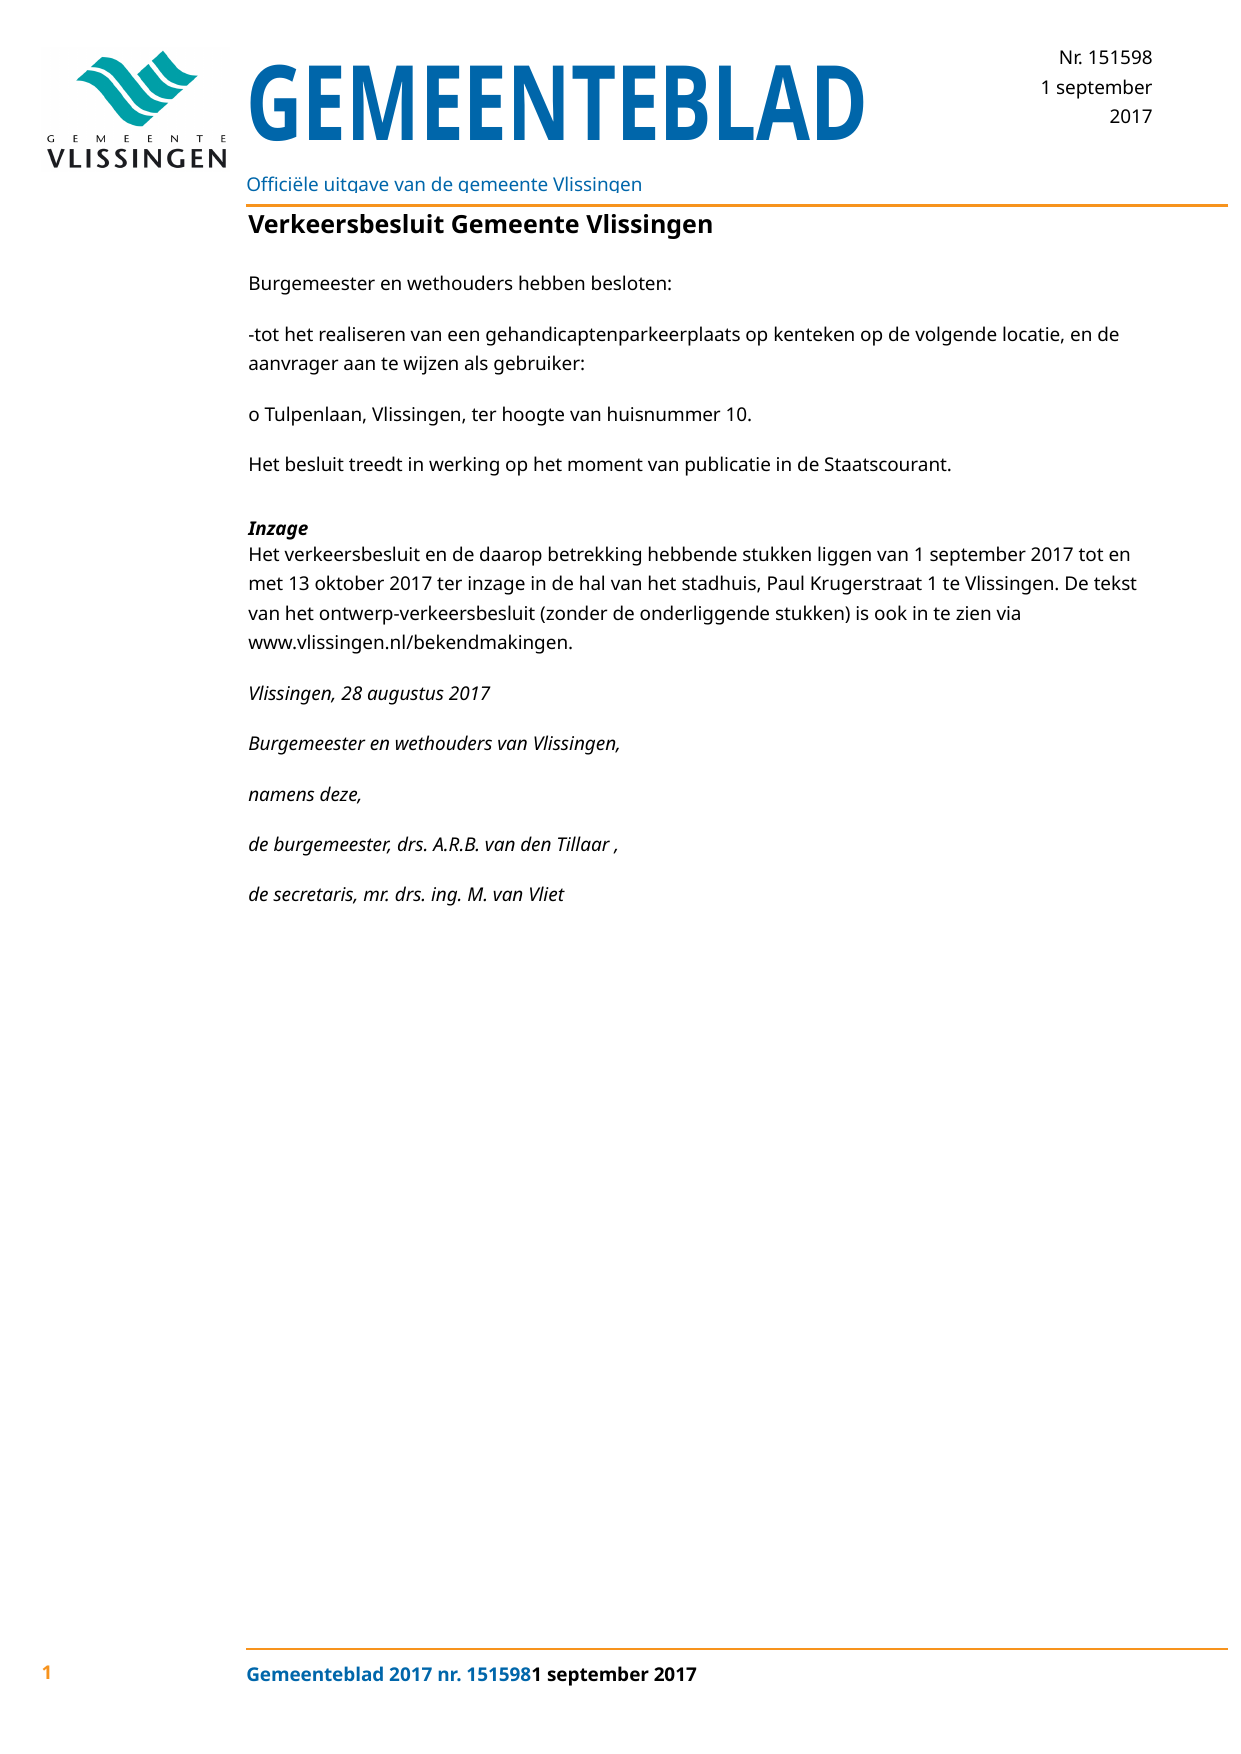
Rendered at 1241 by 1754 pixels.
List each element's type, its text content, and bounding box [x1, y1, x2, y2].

text -tot het realiseren van een gehandicaptenparkeerplaats op kenteken op de volgende locatie, en de aanvrager aan te wijzen als gebruiker: [248, 321, 1152, 376]
text Burgemeester en wethouders van Vlissingen, [248, 730, 1152, 756]
text namens deze, [248, 781, 1152, 807]
text Vlissingen, 28 augustus 2017 [248, 680, 1152, 706]
text de burgemeester, drs. A.R.B. van den Tillaar , [248, 831, 1152, 857]
picture [41, 47, 231, 172]
text Het verkeersbesluit en de daarop betrekking hebbende stukken liggen van 1 september 2017 tot en met 13 oktober 2017 ter inzage in de hal van het stadhuis, Paul Krugerstraat 1 te Vlissingen. De tekst van het ontwerp-verkeersbesluit (zonder de onderliggende stukken) is ook in te zien via www.vlissingen.nl/bekendmakingen. [248, 541, 1152, 655]
text Het besluit treedt in werking op het moment van publicatie in de Staatscourant. [248, 451, 1152, 477]
text o Tulpenlaan, Vlissingen, ter hoogte van huisnummer 10. [248, 401, 1152, 426]
text Inzage [248, 515, 1152, 541]
text Burgemeester en wethouders hebben besloten: [248, 270, 1152, 296]
text de secretaris, mr. drs. ing. M. van Vliet [248, 882, 1152, 907]
text Verkeersbesluit Gemeente Vlissingen [248, 207, 1152, 241]
